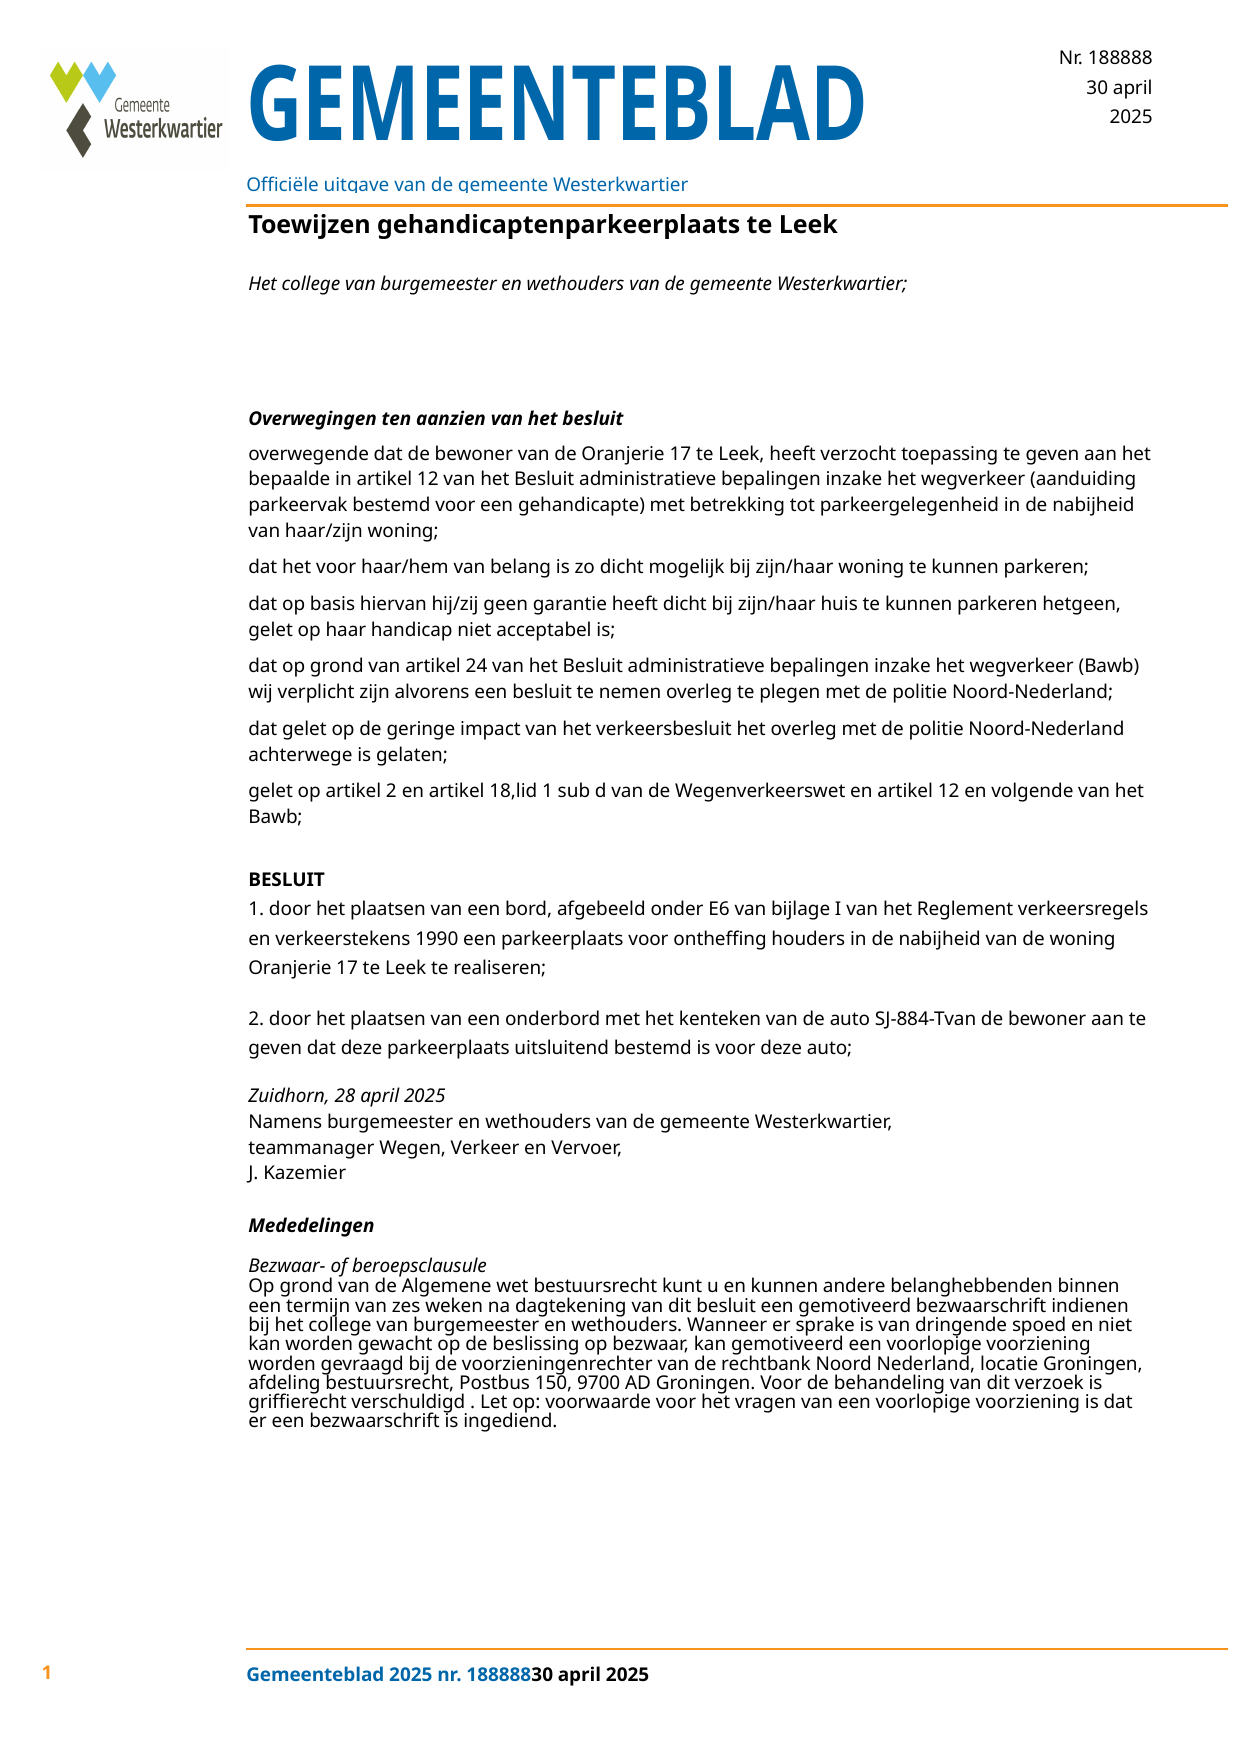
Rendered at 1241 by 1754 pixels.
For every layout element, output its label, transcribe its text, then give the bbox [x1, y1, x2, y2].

text 1. door het plaatsen van een bord, afgebeeld onder E6 van bijlage I van het Reglement verkeersregels en verkeerstekens 1990 een parkeerplaats voor ontheffing houders in de nabijheid van de woning Oranjerie 17 te Leek te realiseren; [248, 895, 1152, 980]
text J. Kazemier [248, 1159, 1152, 1185]
text dat op grond van artikel 24 van het Besluit administratieve bepalingen inzake het wegverkeer (Bawb) wij verplicht zijn alvorens een besluit te nemen overleg te plegen met de politie Noord-Nederland; [248, 653, 1152, 704]
text Op grond van de Algemene wet bestuursrecht kunt u en kunnen andere belanghebbenden binnen een termijn van zes weken na dagtekening van dit besluit een gemotiveerd bezwaarschrift indienen bij het college van burgemeester en wethouders. Wanneer er sprake is van dringende spoed en niet kan worden gewacht op de beslissing op bezwaar, kan gemotiveerd een voorlopige voorziening worden gevraagd bij de voorzieningenrechter van de rechtbank Noord Nederland, locatie Groningen, afdeling bestuursrecht, Postbus 150, 9700 AD Groningen. Voor de behandeling van dit verzoek is griffierecht verschuldigd . Let op: voorwaarde voor het vragen van een voorlopige voorziening is dat er een bezwaarschrift is ingediend. [248, 1277, 1152, 1432]
text Bezwaar- of beroepsclausule [248, 1252, 1152, 1277]
text 2. door het plaatsen van een onderbord met het kenteken van de auto SJ-884-Tvan de bewoner aan te geven dat deze parkeerplaats uitsluitend bestemd is voor deze auto; [248, 1005, 1152, 1060]
text dat gelet op de geringe impact van het verkeersbesluit het overleg met de politie Noord-Nederland achterwege is gelaten; [248, 715, 1152, 766]
text Het college van burgemeester en wethouders van de gemeente Westerkwartier; [248, 270, 1152, 296]
text dat op basis hiervan hij/zij geen garantie heeft dicht bij zijn/haar huis te kunnen parkeren hetgeen, gelet op haar handicap niet acceptabel is; [248, 590, 1152, 642]
text gelet op artikel 2 en artikel 18,lid 1 sub d van de Wegenverkeerswet en artikel 12 en volgende van het Bawb; [248, 777, 1152, 829]
text dat het voor haar/hem van belang is zo dicht mogelijk bij zijn/haar woning te kunnen parkeren; [248, 553, 1152, 579]
picture [41, 47, 231, 172]
text Overwegingen ten aanzien van het besluit [248, 406, 1152, 431]
text Zuidhorn, 28 april 2025 [248, 1082, 1152, 1108]
text Namens burgemeester en wethouders van de gemeente Westerkwartier, [248, 1108, 1152, 1134]
text overwegende dat de bewoner van de Oranjerie 17 te Leek, heeft verzocht toepassing te geven aan het bepaalde in artikel 12 van het Besluit administratieve bepalingen inzake het wegverkeer (aanduiding parkeervak bestemd voor een gehandicapte) met betrekking tot parkeergelegenheid in de nabijheid van haar/zijn woning; [248, 440, 1152, 543]
text teammanager Wegen, Verkeer en Vervoer, [248, 1134, 1152, 1159]
text BESLUIT [248, 866, 1152, 892]
text Toewijzen gehandicaptenparkeerplaats te Leek [248, 207, 1152, 241]
text Mededelingen [248, 1212, 1152, 1238]
